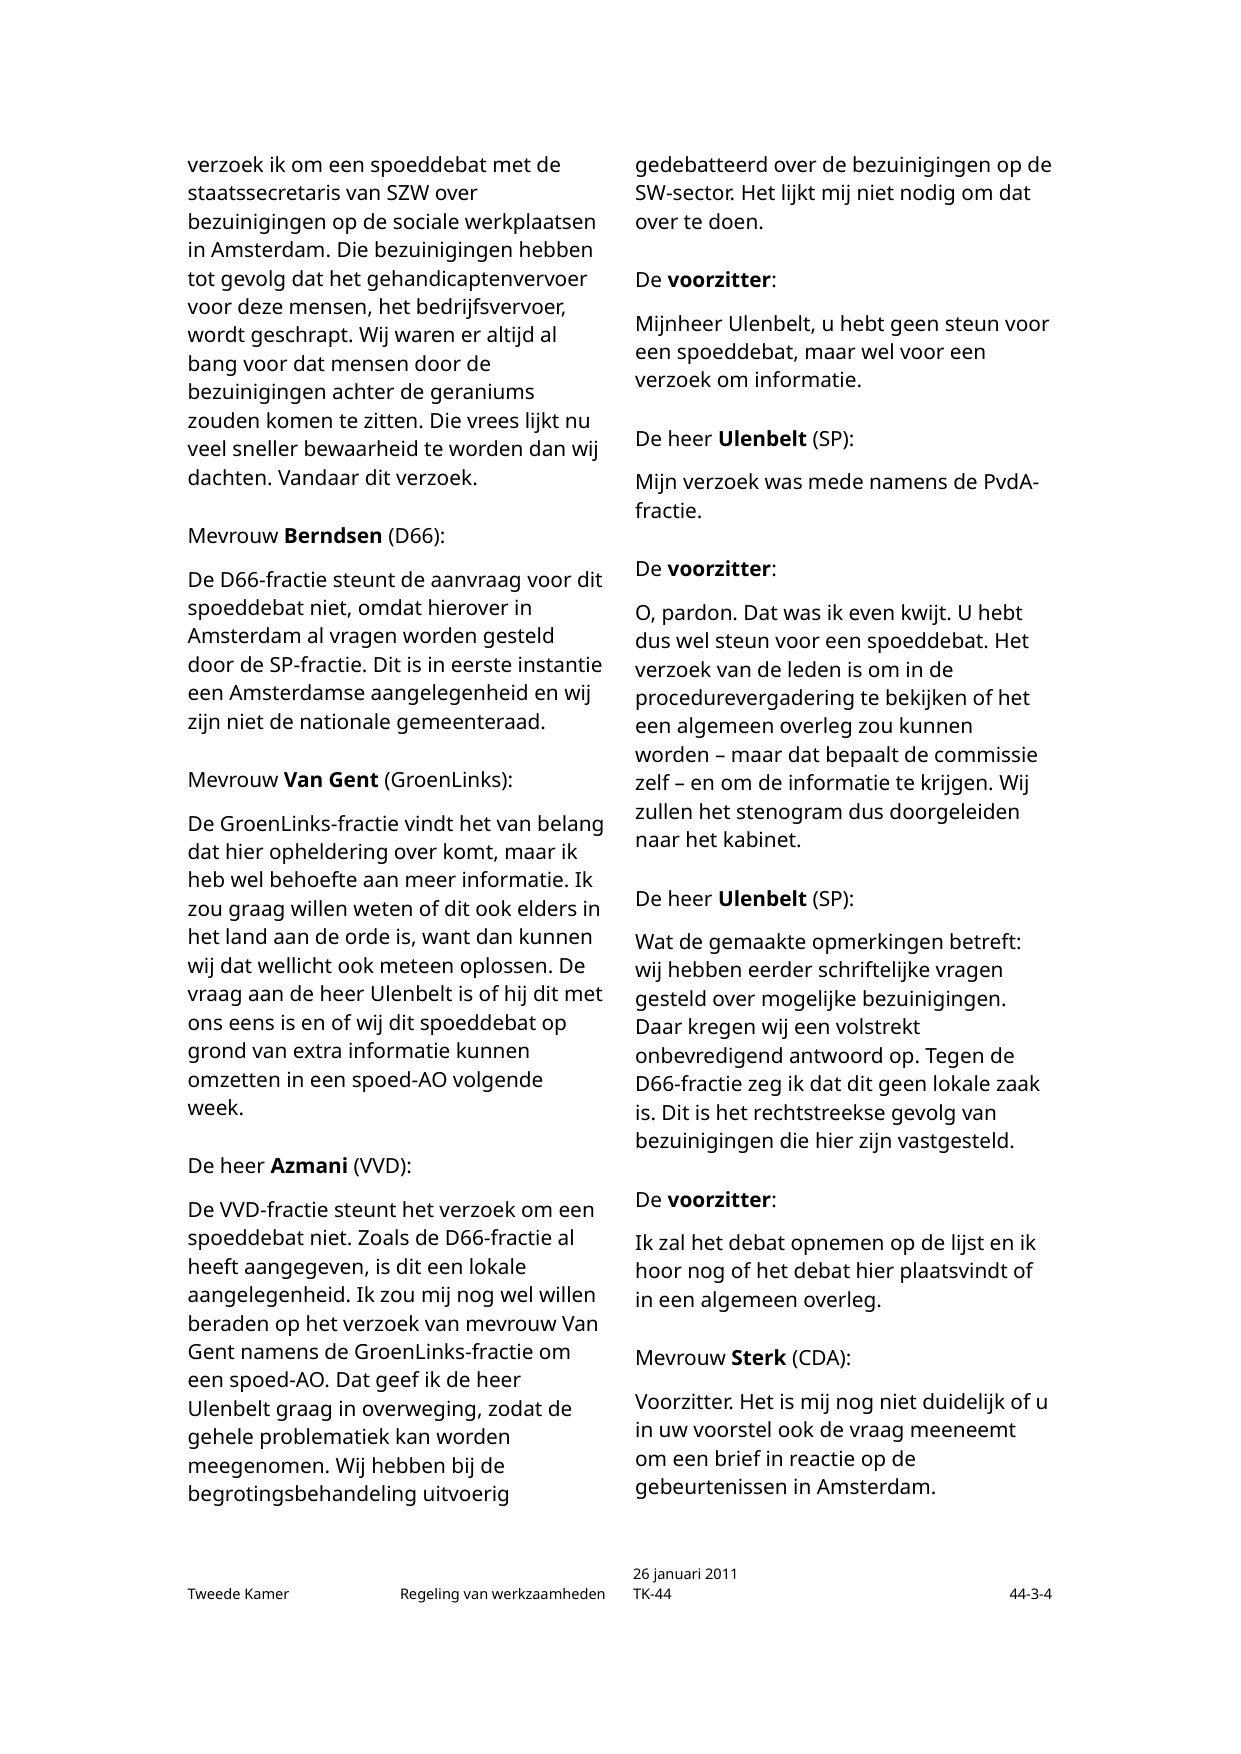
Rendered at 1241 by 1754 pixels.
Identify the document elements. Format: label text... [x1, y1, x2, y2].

text De voorzitter: [635, 265, 1053, 294]
text Voorzitter. Het is mij nog niet duidelijk of u in uw voorstel ook de vraag meeneemt om een brief in reactie op de gebeurtenissen in Amsterdam. [635, 1387, 1053, 1501]
text De voorzitter: [635, 554, 1053, 583]
text Wat de gemaakte opmerkingen betreft: wij hebben eerder schriftelijke vragen gesteld over mogelijke bezuinigingen. Daar kregen wij een volstrekt onbevredigend antwoord op. Tegen de D66-fractie zeg ik dat dit geen lokale zaak is. Dit is het rechtstreekse gevolg van bezuinigingen die hier zijn vastgesteld. [635, 927, 1053, 1155]
text verzoek ik om een spoeddebat met de staatssecretaris van SZW over bezuinigingen op de sociale werkplaatsen in Amsterdam. Die bezuinigingen hebben tot gevolg dat het gehandicaptenvervoer voor deze mensen, het bedrijfsvervoer, wordt geschrapt. Wij waren er altijd al bang voor dat mensen door de bezuinigingen achter de geraniums zouden komen te zitten. Die vrees lijkt nu veel sneller bewaarheid te worden dan wij dachten. Vandaar dit verzoek. [187, 150, 605, 491]
text Mevrouw Sterk (CDA): [635, 1343, 1053, 1372]
text Mijnheer Ulenbelt, u hebt geen steun voor een spoeddebat, maar wel voor een verzoek om informatie. [635, 309, 1053, 394]
text Mevrouw Berndsen (D66): [187, 521, 605, 550]
text De D66-fractie steunt de aanvraag voor dit spoeddebat niet, omdat hierover in Amsterdam al vragen worden gesteld door de SP-fractie. Dit is in eerste instantie een Amsterdamse aangelegenheid en wij zijn niet de nationale gemeenteraad. [187, 565, 605, 735]
text De voorzitter: [635, 1185, 1053, 1213]
text gedebatteerd over de bezuinigingen op de SW-sector. Het lijkt mij niet nodig om dat over te doen. [635, 150, 1053, 235]
text De VVD-fractie steunt het verzoek om een spoeddebat niet. Zoals de D66-fractie al heeft aangegeven, is dit een lokale aangelegenheid. Ik zou mij nog wel willen beraden op het verzoek van mevrouw Van Gent namens de GroenLinks-fractie om een spoed-AO. Dat geef ik de heer Ulenbelt graag in overweging, zodat de gehele problematiek kan worden meegenomen. Wij hebben bij de begrotingsbehandeling uitvoerig [187, 1195, 605, 1508]
text De heer Ulenbelt (SP): [635, 424, 1053, 452]
text Mevrouw Van Gent (GroenLinks): [187, 765, 605, 794]
text De heer Ulenbelt (SP): [635, 884, 1053, 912]
text Ik zal het debat opnemen op de lijst en ik hoor nog of het debat hier plaatsvindt of in een algemeen overleg. [635, 1228, 1053, 1313]
text De heer Azmani (VVD): [187, 1152, 605, 1180]
text Mijn verzoek was mede namens de PvdA-fractie. [635, 467, 1053, 524]
text O, pardon. Dat was ik even kwijt. U hebt dus wel steun voor een spoeddebat. Het verzoek van de leden is om in de procedurevergadering te bekijken of het een algemeen overleg zou kunnen worden – maar dat bepaalt de commissie zelf – en om de informatie te krijgen. Wij zullen het stenogram dus doorgeleiden naar het kabinet. [635, 598, 1053, 854]
text De GroenLinks-fractie vindt het van belang dat hier opheldering over komt, maar ik heb wel behoefte aan meer informatie. Ik zou graag willen weten of dit ook elders in het land aan de orde is, want dan kunnen wij dat wellicht ook meteen oplossen. De vraag aan de heer Ulenbelt is of hij dit met ons eens is en of wij dit spoeddebat op grond van extra informatie kunnen omzetten in een spoed-AO volgende week. [187, 809, 605, 1122]
